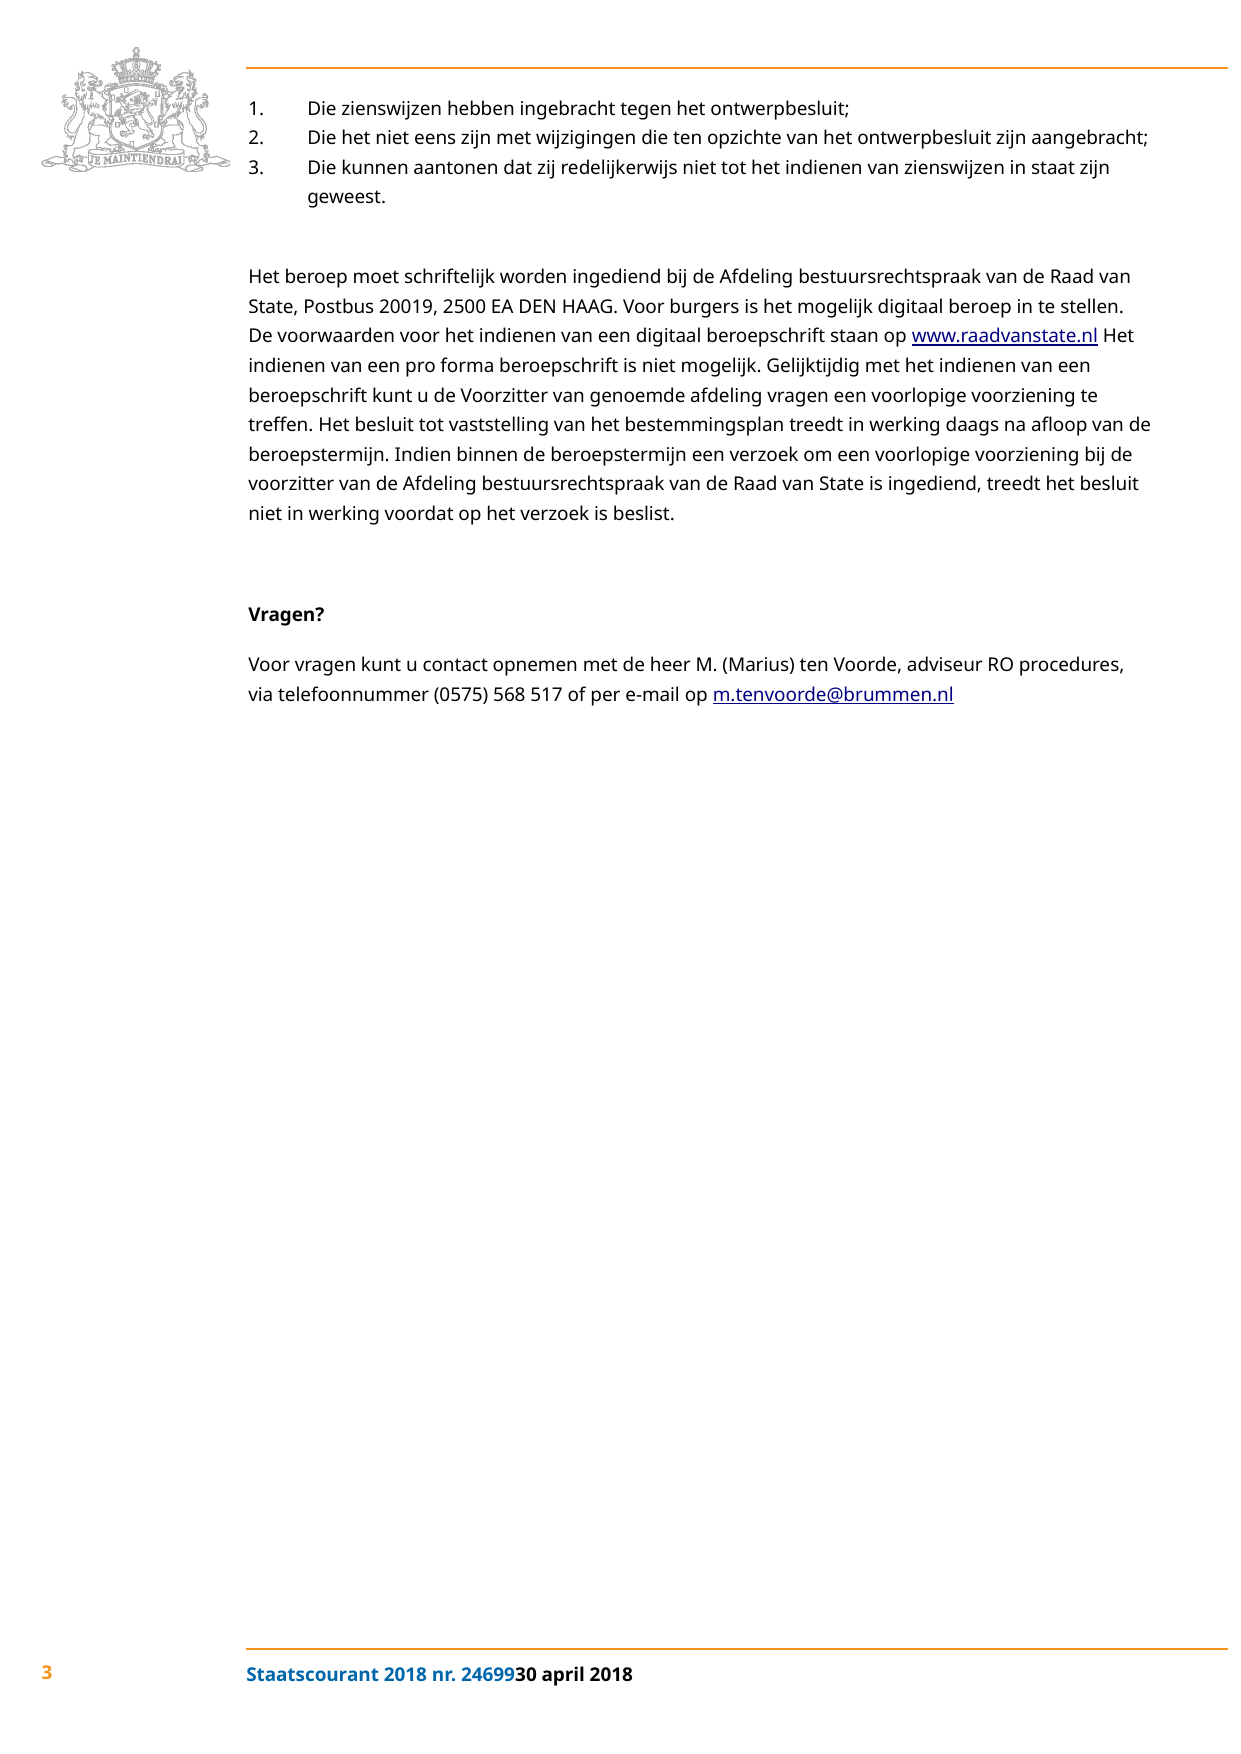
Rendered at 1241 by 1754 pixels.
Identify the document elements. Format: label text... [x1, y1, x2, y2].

text Vragen? [248, 601, 1152, 627]
list Die zienswijzen hebben ingebracht tegen het ontwerpbesluit; [248, 95, 1152, 121]
picture [41, 47, 231, 172]
text Het beroep moet schriftelijk worden ingediend bij de Afdeling bestuursrechtspraak van de Raad van State, Postbus 20019, 2500 EA DEN HAAG. Voor burgers is het mogelijk digitaal beroep in te stellen. De voorwaarden voor het indienen van een digitaal beroepschrift staan op www.raadvanstate.nl Het indienen van een pro forma beroepschrift is niet mogelijk. Gelijktijdig met het indienen van een beroepschrift kunt u de Voorzitter van genoemde afdeling vragen een voorlopige voorziening te treffen. Het besluit tot vaststelling van het bestemmingsplan treedt in werking daags na afloop van de beroepstermijn. Indien binnen de beroepstermijn een verzoek om een voorlopige voorziening bij de voorzitter van de Afdeling bestuursrechtspraak van de Raad van State is ingediend, treedt het besluit niet in werking voordat op het verzoek is beslist. [248, 263, 1152, 526]
text Voor vragen kunt u contact opnemen met de heer M. (Marius) ten Voorde, adviseur RO procedures, via telefoonnummer (0575) 568 517 of per e-mail op m.tenvoorde@brummen.nl [248, 651, 1152, 707]
list Die kunnen aantonen dat zij redelijkerwijs niet tot het indienen van zienswijzen in staat zijn geweest. [248, 154, 1152, 209]
list Die het niet eens zijn met wijzigingen die ten opzichte van het ontwerpbesluit zijn aangebracht; [248, 124, 1152, 150]
